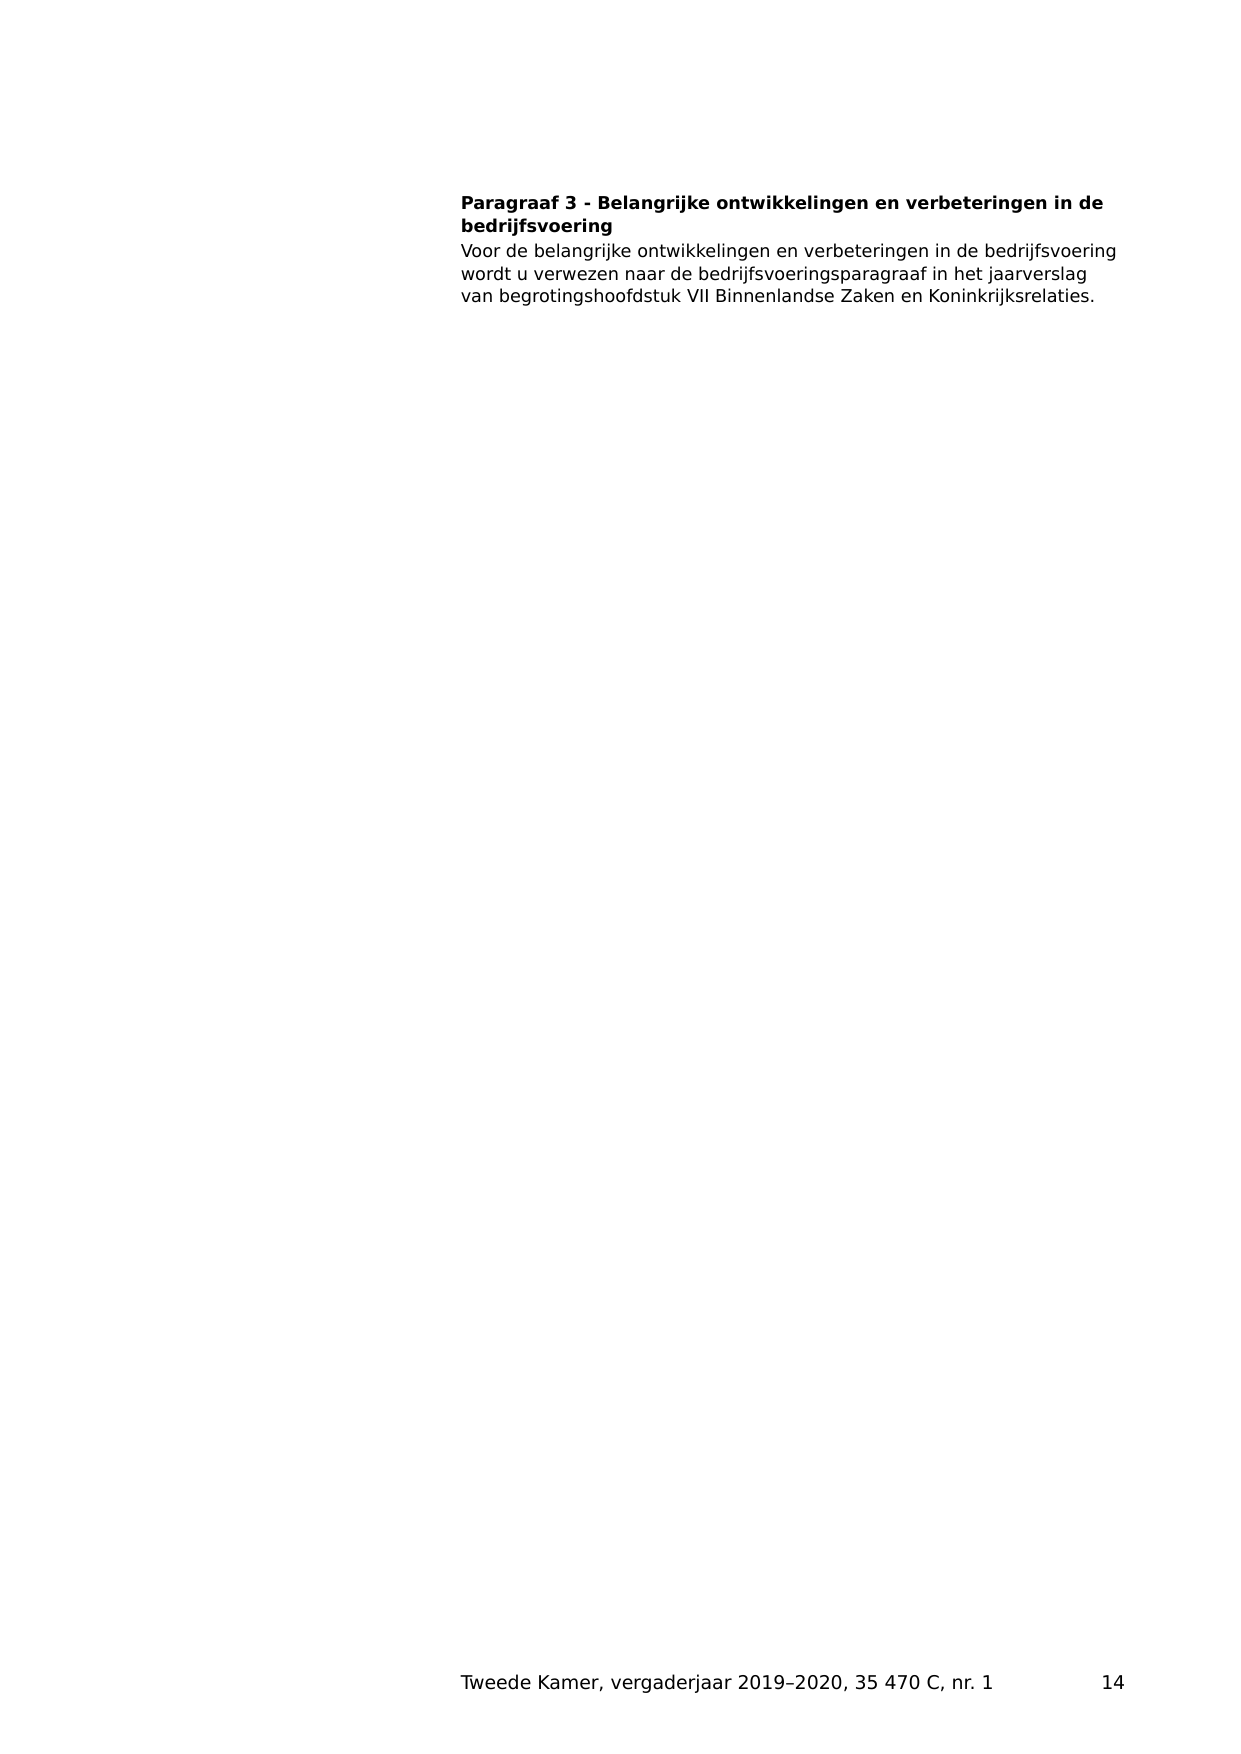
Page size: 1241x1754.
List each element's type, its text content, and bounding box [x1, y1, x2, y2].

text Paragraaf 3 - Belangrijke ontwikkelingen en verbeteringen in de bedrijfsvoering [461, 191, 1125, 237]
text Voor de belangrijke ontwikkelingen en verbeteringen in de bedrijfsvoering wordt u verwezen naar de bedrijfsvoeringsparagraaf in het jaarverslag van begrotingshoofdstuk VII Binnenlandse Zaken en Koninkrijksrelaties. [461, 239, 1125, 307]
